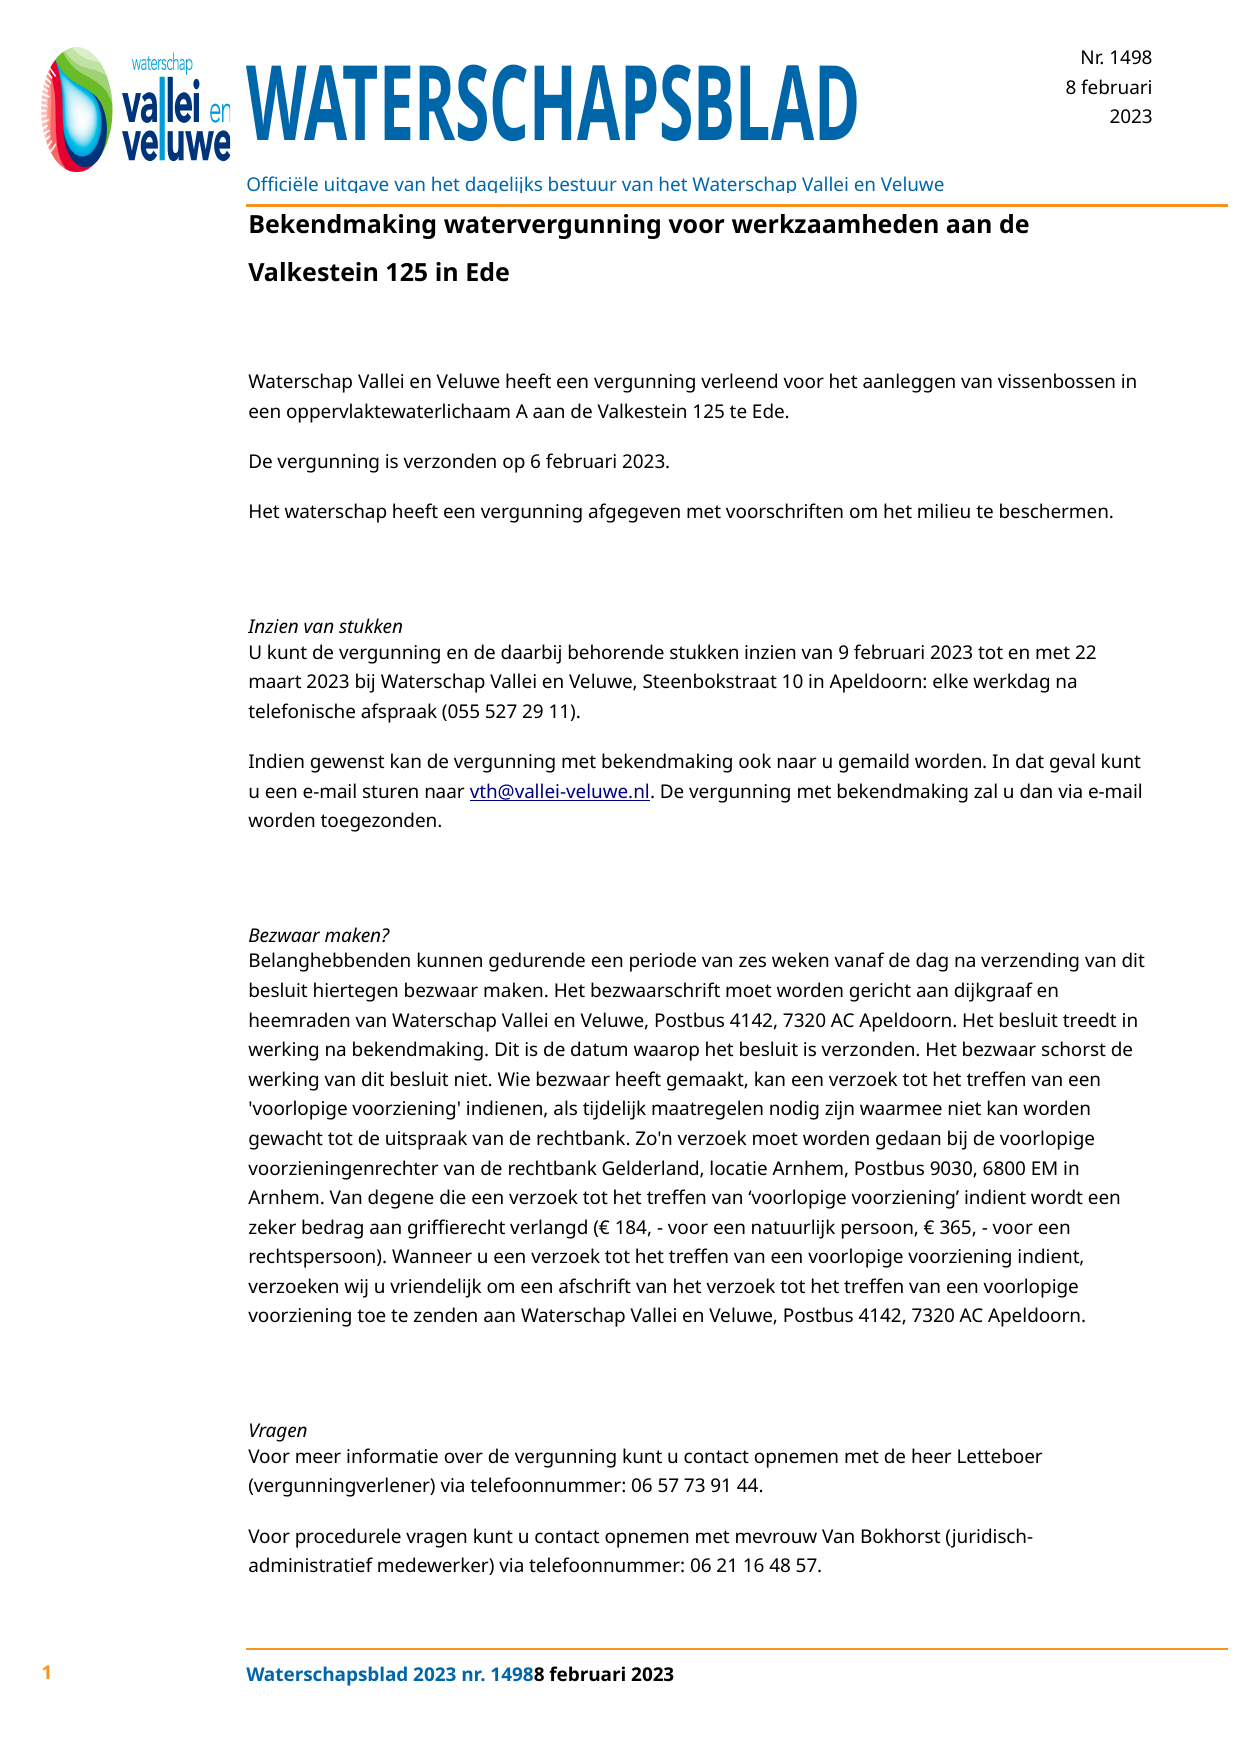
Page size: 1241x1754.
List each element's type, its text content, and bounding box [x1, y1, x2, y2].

text De vergunning is verzonden op 6 februari 2023. [248, 448, 1152, 474]
text U kunt de vergunning en de daarbij behorende stukken inzien van 9 februari 2023 tot en met 22 maart 2023 bij Waterschap Vallei en Veluwe, Steenbokstraat 10 in Apeldoorn: elke werkdag na telefonische afspraak (055 527 29 11). [248, 639, 1152, 724]
text Het waterschap heeft een vergunning afgegeven met voorschriften om het milieu te beschermen. [248, 499, 1152, 524]
picture [41, 47, 231, 172]
text Bekendmaking watervergunning voor werkzaamheden aan de Valkestein 125 in Ede [248, 207, 1152, 288]
text Voor meer informatie over de vergunning kunt u contact opnemen met de heer Letteboer (vergunningverlener) via telefoonnummer: 06 57 73 91 44. [248, 1443, 1152, 1498]
text Voor procedurele vragen kunt u contact opnemen met mevrouw Van Bokhorst (juridisch-administratief medewerker) via telefoonnummer: 06 21 16 48 57. [248, 1523, 1152, 1578]
text Bezwaar maken? [248, 922, 1152, 948]
text Vragen [248, 1417, 1152, 1443]
text Belanghebbenden kunnen gedurende een periode van zes weken vanaf de dag na verzending van dit besluit hiertegen bezwaar maken. Het bezwaarschrift moet worden gericht aan dijkgraaf en heemraden van Waterschap Vallei en Veluwe, Postbus 4142, 7320 AC Apeldoorn. Het besluit treedt in werking na bekendmaking. Dit is de datum waarop het besluit is verzonden. Het bezwaar schorst de werking van dit besluit niet. Wie bezwaar heeft gemaakt, kan een verzoek tot het treffen van een 'voorlopige voorziening' indienen, als tijdelijk maatregelen nodig zijn waarmee niet kan worden gewacht tot de uitspraak van de rechtbank. Zo'n verzoek moet worden gedaan bij de voorlopige voorzieningenrechter van de rechtbank Gelderland, locatie Arnhem, Postbus 9030, 6800 EM in Arnhem. Van degene die een verzoek tot het treffen van ‘voorlopige voorziening’ indient wordt een zeker bedrag aan griffierecht verlangd (€ 184, - voor een natuurlijk persoon, € 365, - voor een rechtspersoon). Wanneer u een verzoek tot het treffen van een voorlopige voorziening indient, verzoeken wij u vriendelijk om een afschrift van het verzoek tot het treffen van een voorlopige voorziening toe te zenden aan Waterschap Vallei en Veluwe, Postbus 4142, 7320 AC Apeldoorn. [248, 948, 1152, 1328]
text Waterschap Vallei en Veluwe heeft een vergunning verleend voor het aanleggen van vissenbossen in een oppervlaktewaterlichaam A aan de Valkestein 125 te Ede. [248, 368, 1152, 424]
text Indien gewenst kan de vergunning met bekendmaking ook naar u gemaild worden. In dat geval kunt u een e-mail sturen naar vth@vallei-veluwe.nl. De vergunning met bekendmaking zal u dan via e-mail worden toegezonden. [248, 748, 1152, 833]
text Inzien van stukken [248, 613, 1152, 639]
